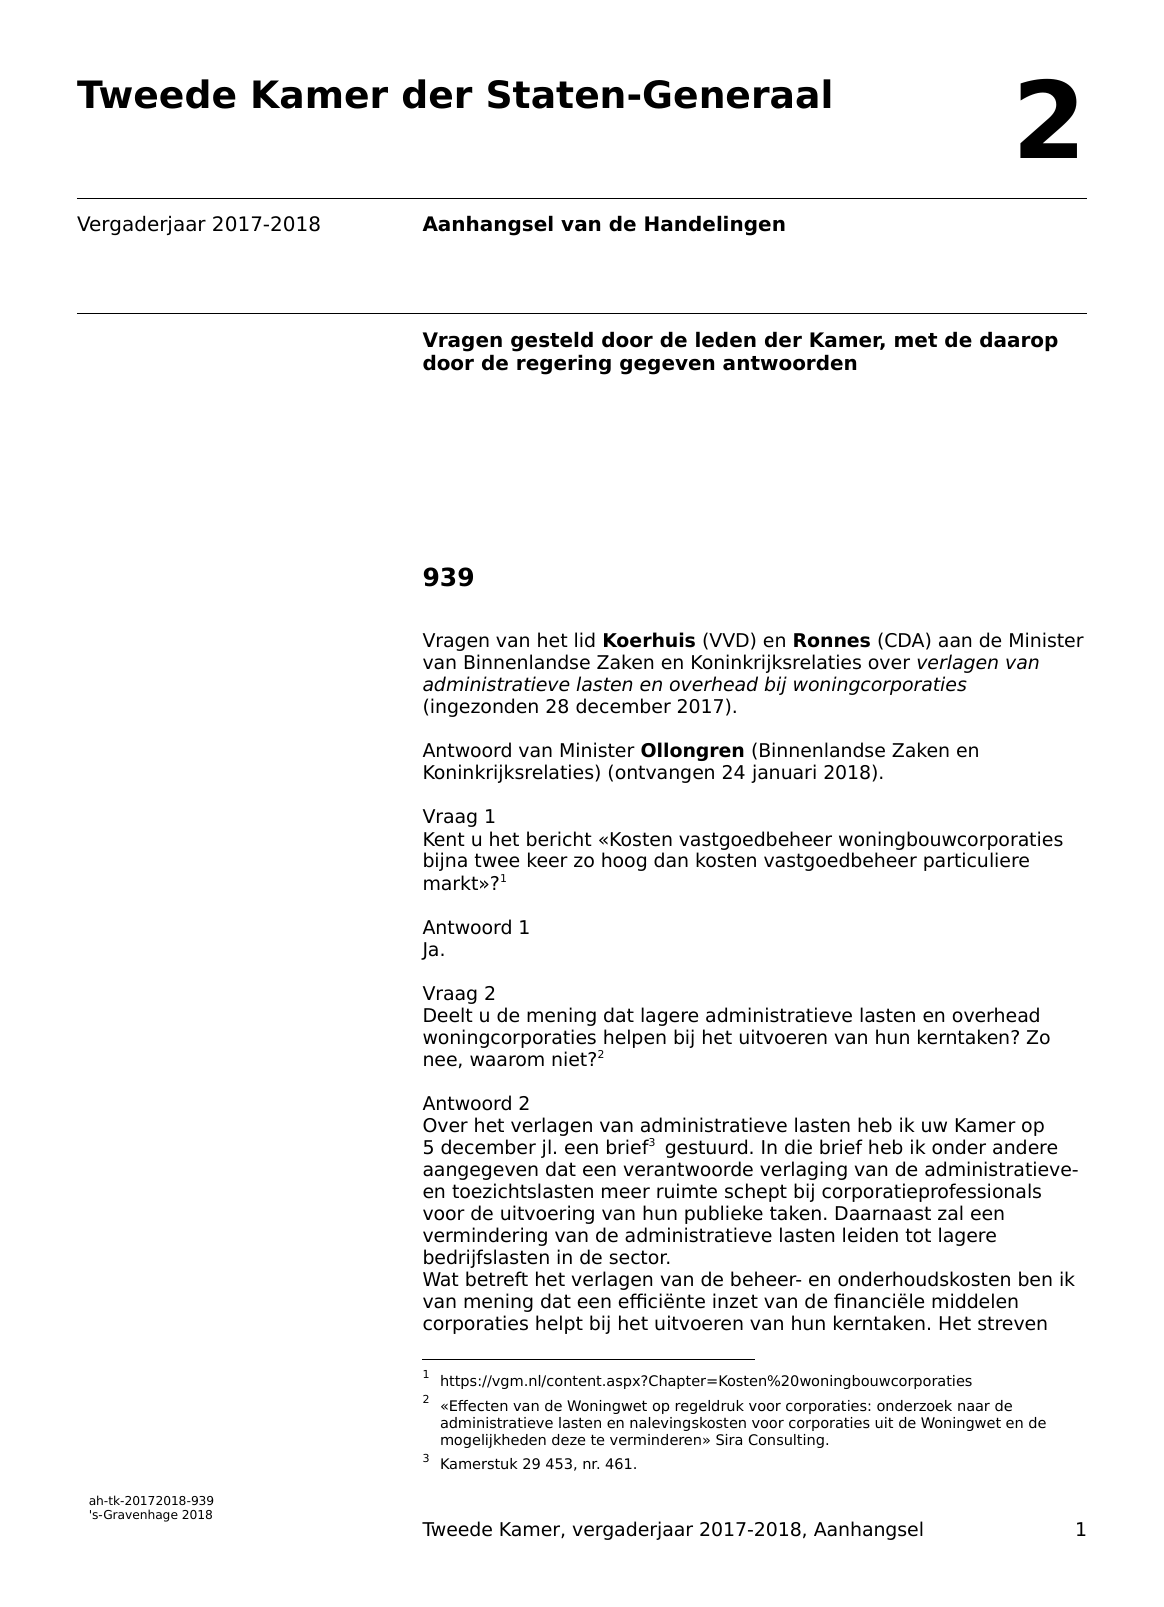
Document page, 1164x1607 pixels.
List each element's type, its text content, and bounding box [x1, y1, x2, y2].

text Antwoord 2 [422, 1093, 1087, 1115]
text Wat betreft het verlagen van de beheer- en onderhoudskosten ben ik van mening dat een efficiënte inzet van de financiële middelen corporaties helpt bij het uitvoeren van hun kerntaken. Het streven [422, 1269, 1087, 1334]
table_header 2 [886, 59, 1087, 198]
text Vraag 1 [422, 806, 1087, 828]
text Ja. [422, 938, 1087, 961]
text «Effecten van de Woningwet op regeldruk voor corporaties: onderzoek naar de administratieve lasten en nalevingskosten voor corporaties uit de Woningwet en de mogelijkheden deze te verminderen» Sira Consulting. [422, 1393, 1087, 1449]
text Antwoord 1 [422, 917, 1087, 938]
text Antwoord van Minister Ollongren (Binnenlandse Zaken en Koninkrijksrelaties) (ontvangen 24 januari 2018). [422, 740, 1087, 784]
text Vraag 2 [422, 983, 1087, 1005]
text ah-tk-20172018-939 [88, 1494, 323, 1508]
table_cell Aanhangsel van de Handelingen [422, 199, 1087, 313]
table_header Tweede Kamer der Staten-Generaal [77, 59, 886, 198]
text Kamerstuk 29 453, nr. 461. [422, 1452, 1087, 1474]
table_cell Vergaderjaar 2017-2018 [77, 199, 422, 313]
table_cell Vragen gesteld door de leden der Kamer, met de daarop door de regering gegeven antwoorden [422, 314, 1087, 375]
text Deelt u de mening dat lagere administratieve lasten en overhead woningcorporaties helpen bij het uitvoeren van hun kerntaken? Zo nee, waarom niet? [422, 1005, 1087, 1071]
table_cell [77, 314, 422, 375]
text 's-Gravenhage 2018 [88, 1508, 323, 1522]
text Over het verlagen van administratieve lasten heb ik uw Kamer op 5 december jl. een brief gestuurd. In die brief heb ik onder andere aangegeven dat een verantwoorde verlaging van de administratieve- en toezichtslasten meer ruimte schept bij corporatieprofessionals voor de uitvoering van hun publieke taken. Daarnaast zal een vermindering van de administratieve lasten leiden tot lagere bedrijfslasten in de sector. [422, 1115, 1087, 1269]
text Kent u het bericht «Kosten vastgoedbeheer woningbouwcorporaties bijna twee keer zo hoog dan kosten vastgoedbeheer particuliere markt»? [422, 828, 1087, 894]
text 939 [422, 563, 1087, 592]
text Vragen van het lid Koerhuis (VVD) en Ronnes (CDA) aan de Minister van Binnenlandse Zaken en Koninkrijksrelaties over verlagen van administratieve lasten en overhead bij woningcorporaties (ingezonden 28 december 2017). [422, 630, 1087, 718]
text https://vgm.nl/content.aspx?Chapter=Kosten%20woningbouwcorporaties [422, 1368, 1087, 1391]
